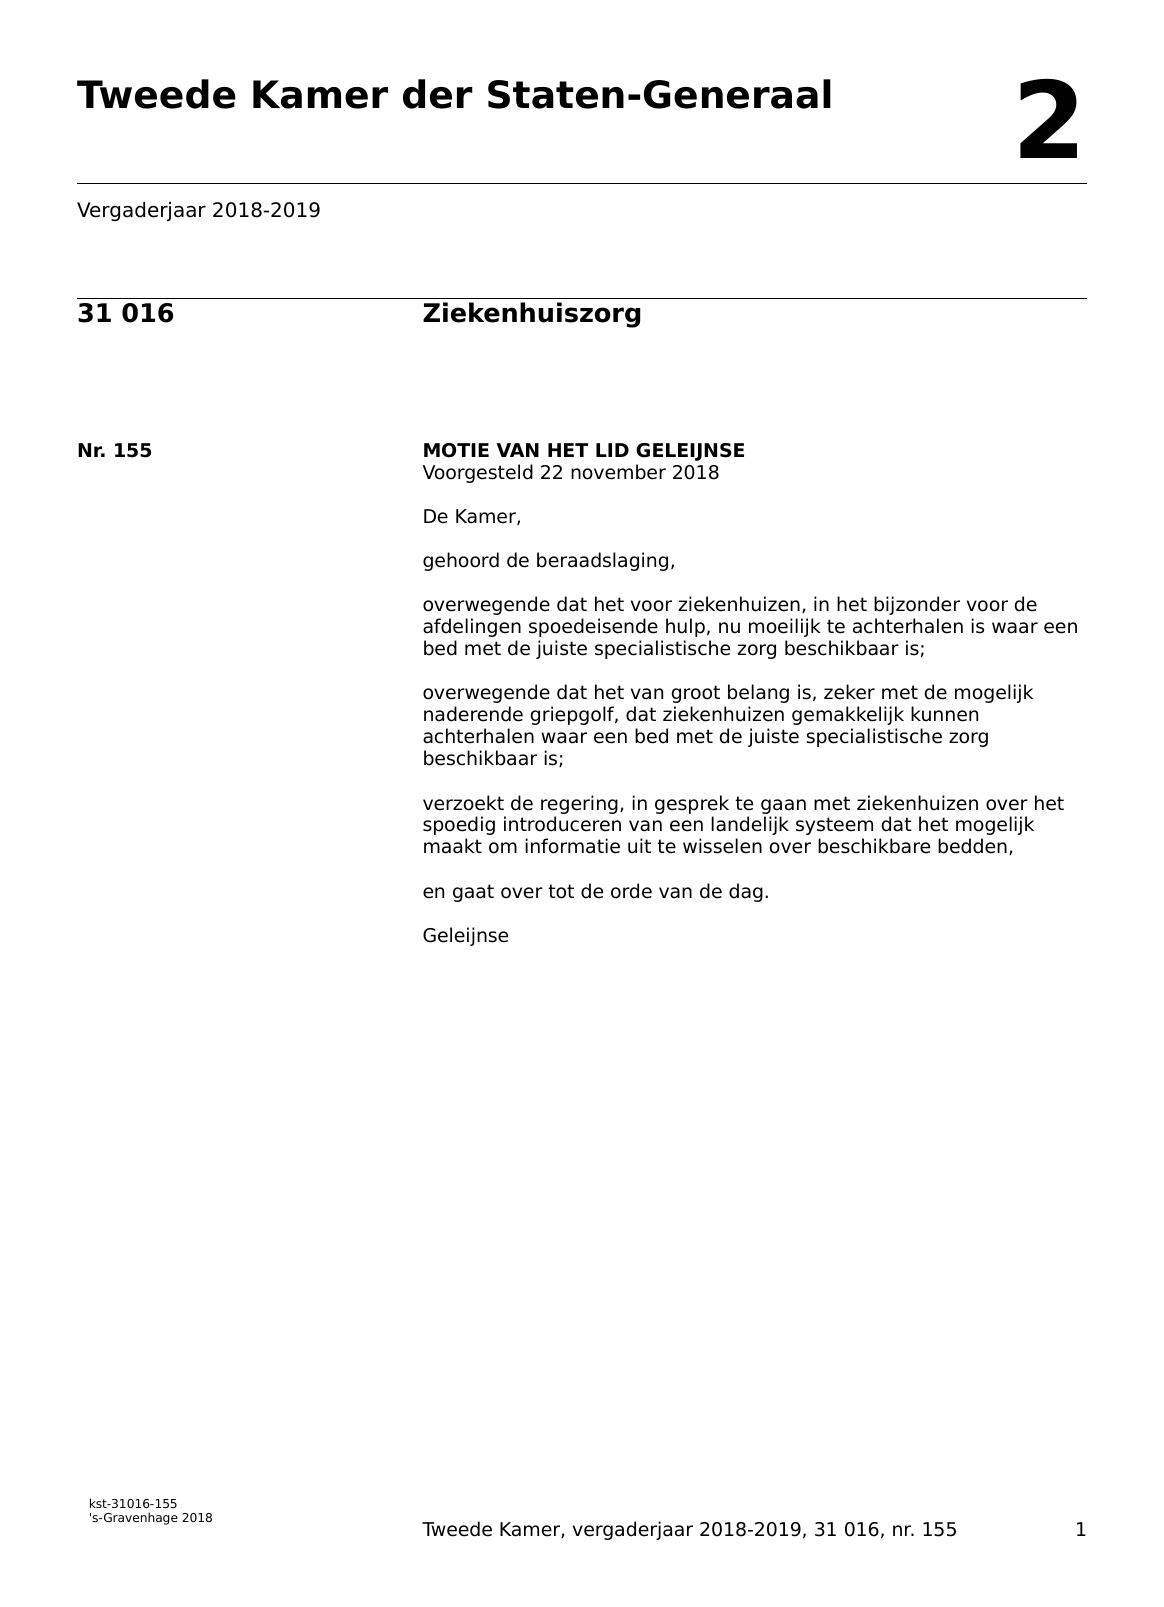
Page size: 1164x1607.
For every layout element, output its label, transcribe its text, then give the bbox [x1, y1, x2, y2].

text gehoord de beraadslaging, [422, 550, 1087, 572]
table_header Tweede Kamer der Staten-Generaal [77, 59, 886, 183]
text Geleijnse [422, 925, 1087, 947]
text overwegende dat het van groot belang is, zeker met de mogelijk naderende griepgolf, dat ziekenhuizen gemakkelijk kunnen achterhalen waar een bed met de juiste specialistische zorg beschikbaar is; [422, 682, 1087, 770]
text De Kamer, [422, 506, 1087, 528]
text 's-Gravenhage 2018 [88, 1511, 323, 1525]
subtitle 31 016 Ziekenhuiszorg [77, 299, 1087, 329]
text Voorgesteld 22 november 2018 [422, 462, 1087, 484]
table_cell Vergaderjaar 2018-2019 [77, 184, 1087, 298]
text kst-31016-155 [88, 1497, 323, 1511]
subtitle Nr. 155 MOTIE VAN HET LID GELEIJNSE [77, 440, 1087, 462]
table_header 2 [886, 59, 1087, 183]
text verzoekt de regering, in gesprek te gaan met ziekenhuizen over het spoedig introduceren van een landelijk systeem dat het mogelijk maakt om informatie uit te wisselen over beschikbare bedden, [422, 792, 1087, 858]
text overwegende dat het voor ziekenhuizen, in het bijzonder voor de afdelingen spoedeisende hulp, nu moeilijk te achterhalen is waar een bed met de juiste specialistische zorg beschikbaar is; [422, 594, 1087, 660]
text en gaat over tot de orde van de dag. [422, 881, 1087, 902]
